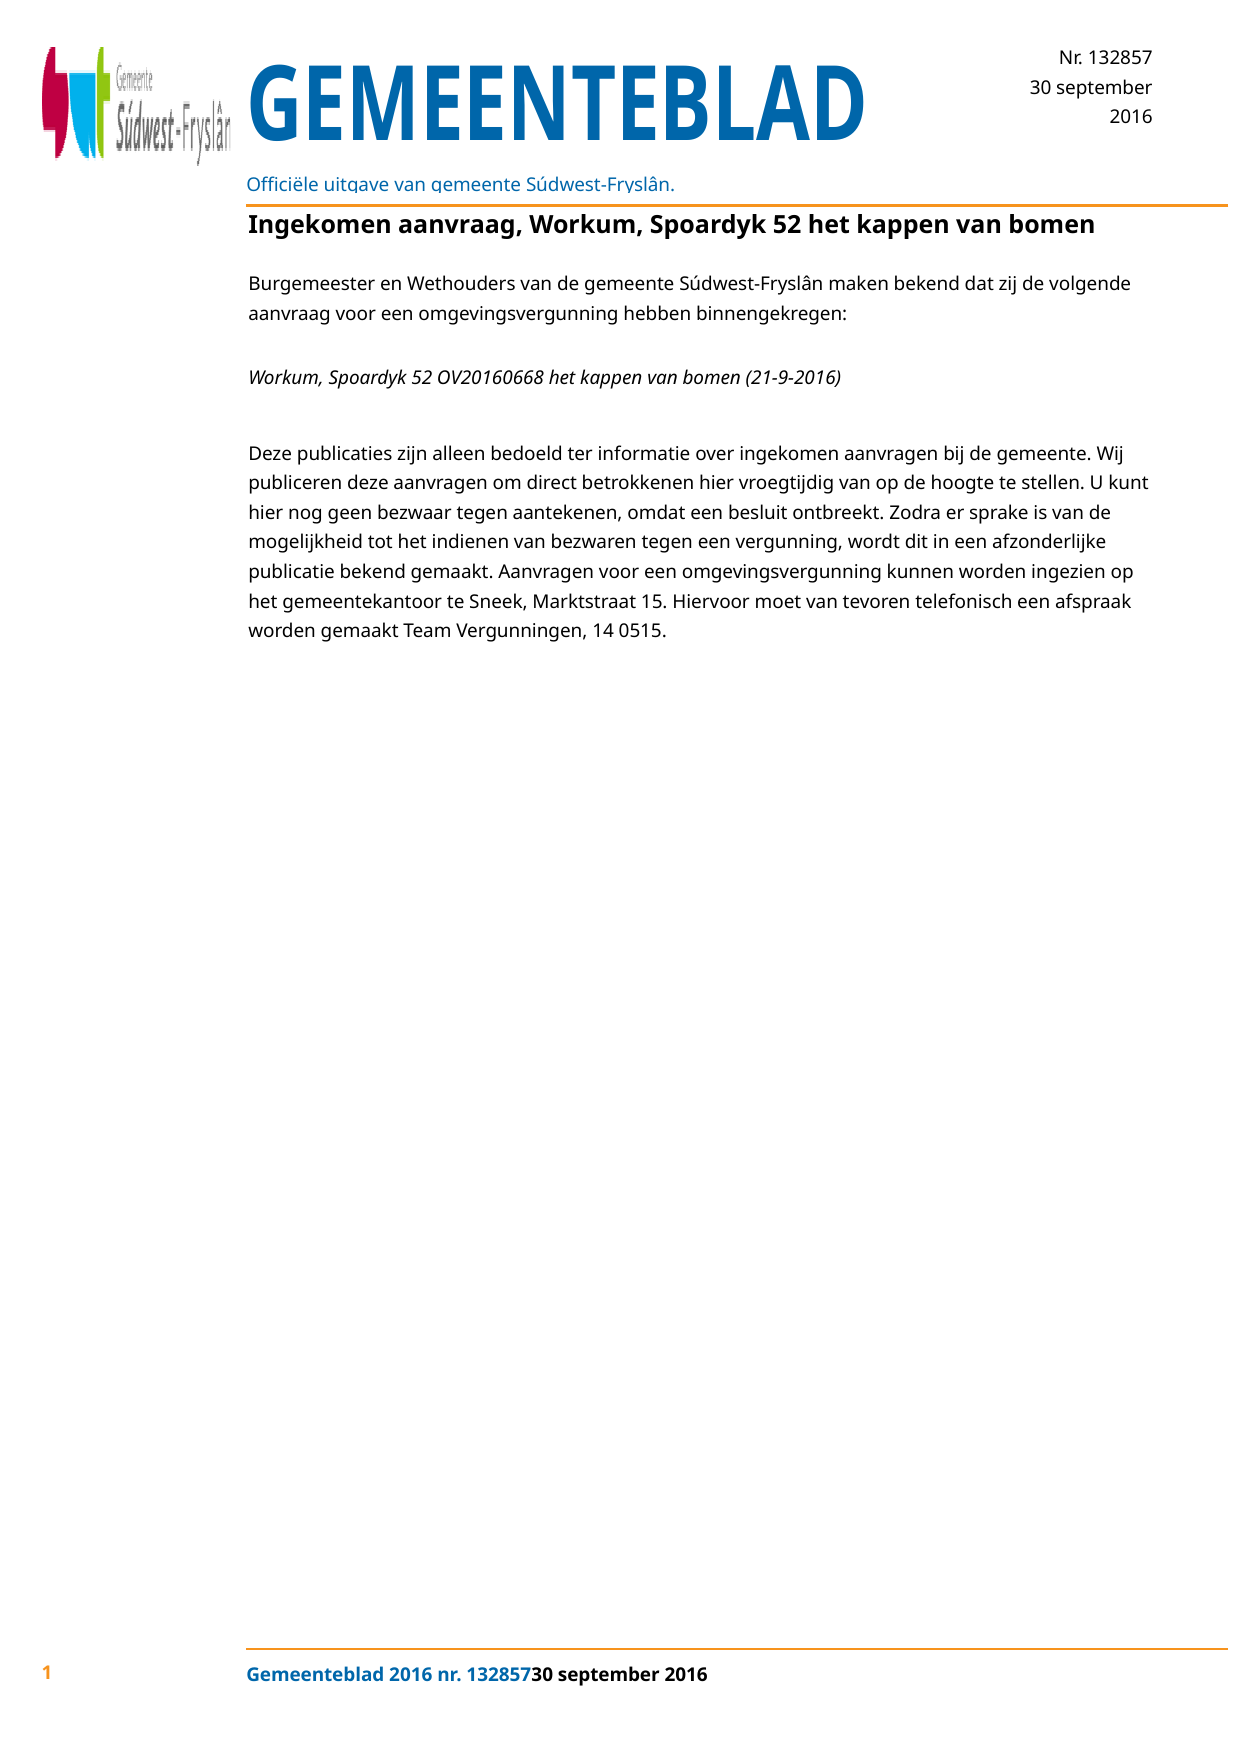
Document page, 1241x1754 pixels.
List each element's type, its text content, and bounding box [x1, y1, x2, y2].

text Deze publicaties zijn alleen bedoeld ter informatie over ingekomen aanvragen bij de gemeente. Wij publiceren deze aanvragen om direct betrokkenen hier vroegtijdig van op de hoogte te stellen. U kunt hier nog geen bezwaar tegen aantekenen, omdat een besluit ontbreekt. Zodra er sprake is van de mogelijkheid tot het indienen van bezwaren tegen een vergunning, wordt dit in een afzonderlijke publicatie bekend gemaakt. Aanvragen voor een omgevingsvergunning kunnen worden ingezien op het gemeentekantoor te Sneek, Marktstraat 15. Hiervoor moet van tevoren telefonisch een afspraak worden gemaakt Team Vergunningen, 14 0515. [248, 440, 1152, 643]
text Workum, Spoardyk 52 OV20160668 het kappen van bomen (21-9-2016) [248, 364, 1152, 389]
text Burgemeester en Wethouders van de gemeente Súdwest-Fryslân maken bekend dat zij de volgende aanvraag voor een omgevingsvergunning hebben binnengekregen: [248, 270, 1152, 326]
picture [41, 47, 231, 172]
text Ingekomen aanvraag, Workum, Spoardyk 52 het kappen van bomen [248, 207, 1152, 241]
